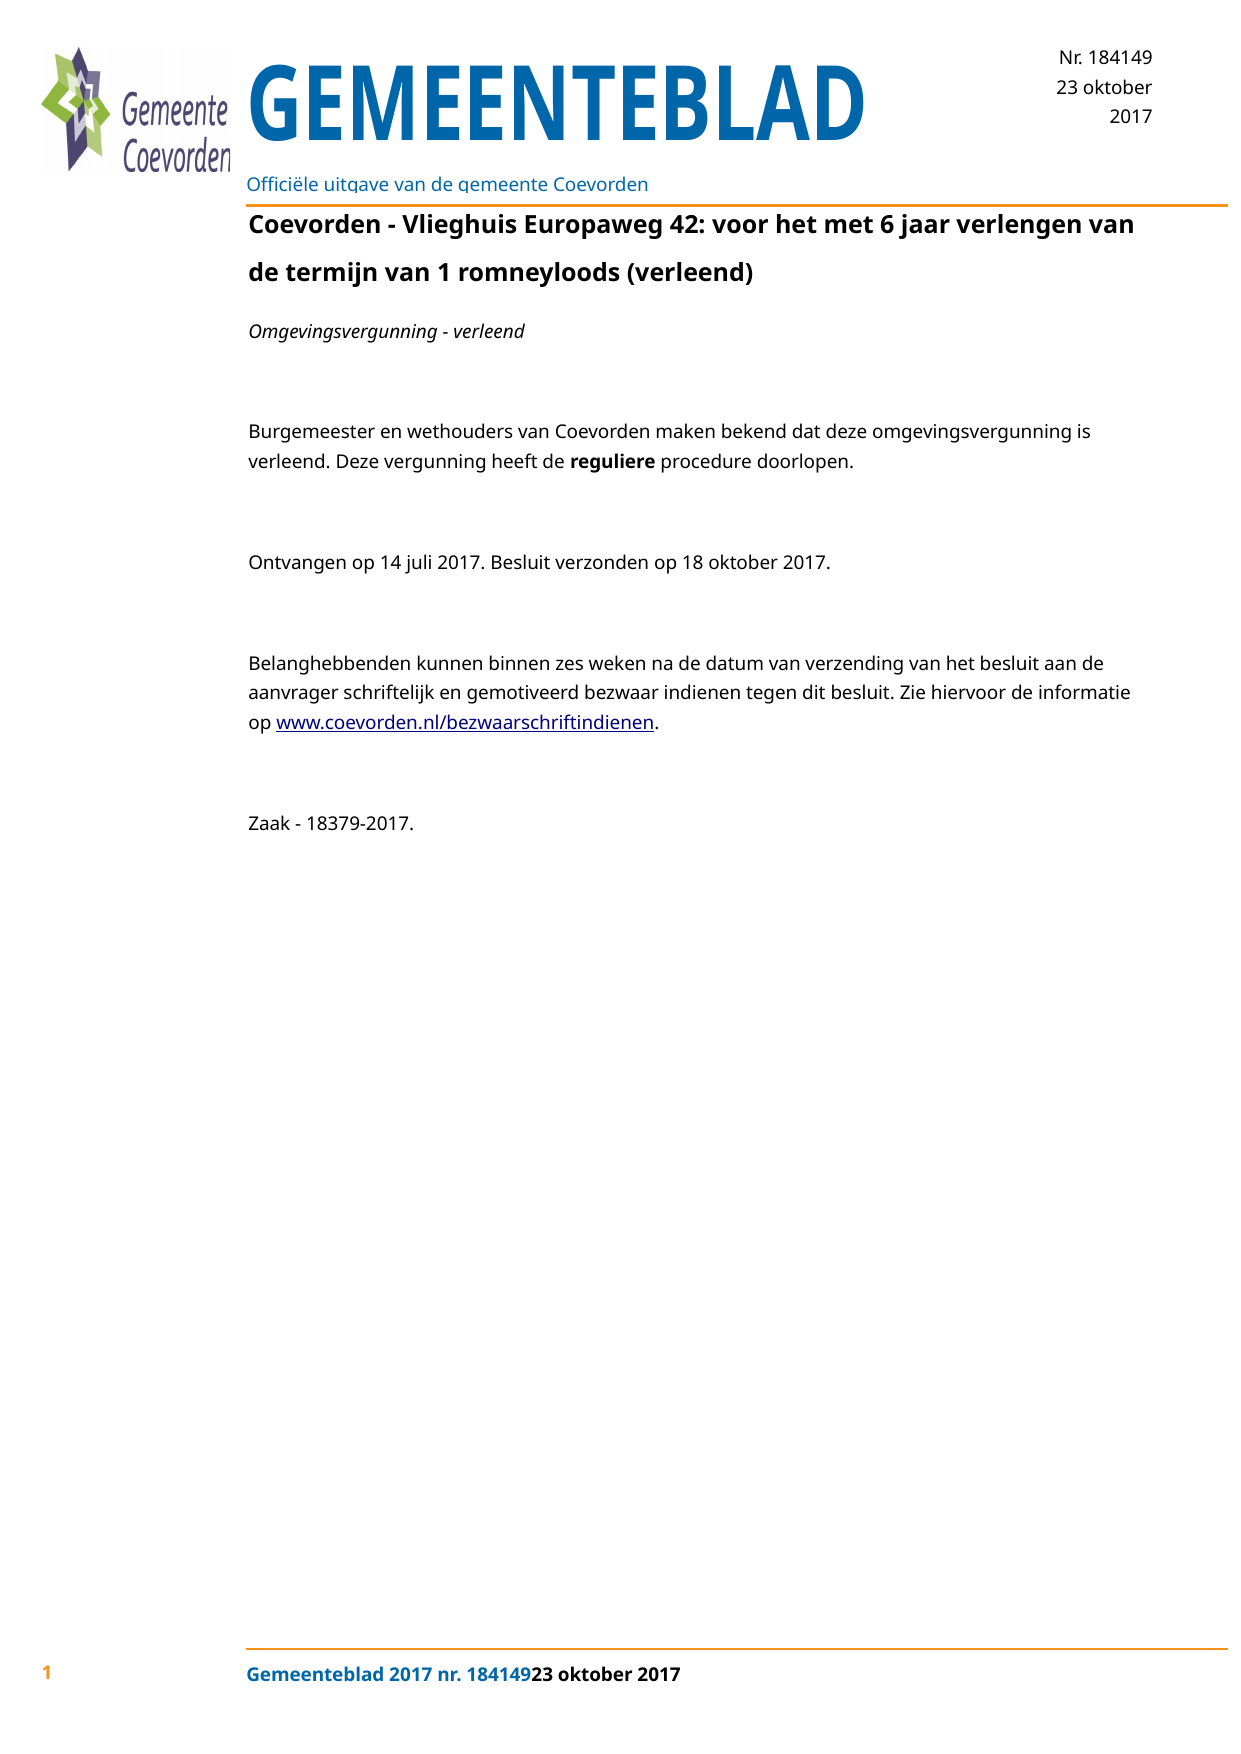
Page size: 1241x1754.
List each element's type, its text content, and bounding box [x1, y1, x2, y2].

text Coevorden - Vlieghuis Europaweg 42: voor het met 6 jaar verlengen van de termijn van 1 romneyloods (verleend) [248, 207, 1152, 288]
picture [41, 47, 231, 172]
text Burgemeester en wethouders van Coevorden maken bekend dat deze omgevingsvergunning is verleend. Deze vergunning heeft de reguliere procedure doorlopen. [248, 419, 1152, 474]
text Zaak - 18379-2017. [248, 810, 1152, 836]
text Omgevingsvergunning - verleend [248, 318, 1152, 344]
text Ontvangen op 14 juli 2017. Besluit verzonden op 18 oktober 2017. [248, 549, 1152, 575]
text Belanghebbenden kunnen binnen zes weken na de datum van verzending van het besluit aan de aanvrager schriftelijk en gemotiveerd bezwaar indienen tegen dit besluit. Zie hiervoor de informatie op www.coevorden.nl/bezwaarschriftindienen. [248, 650, 1152, 735]
